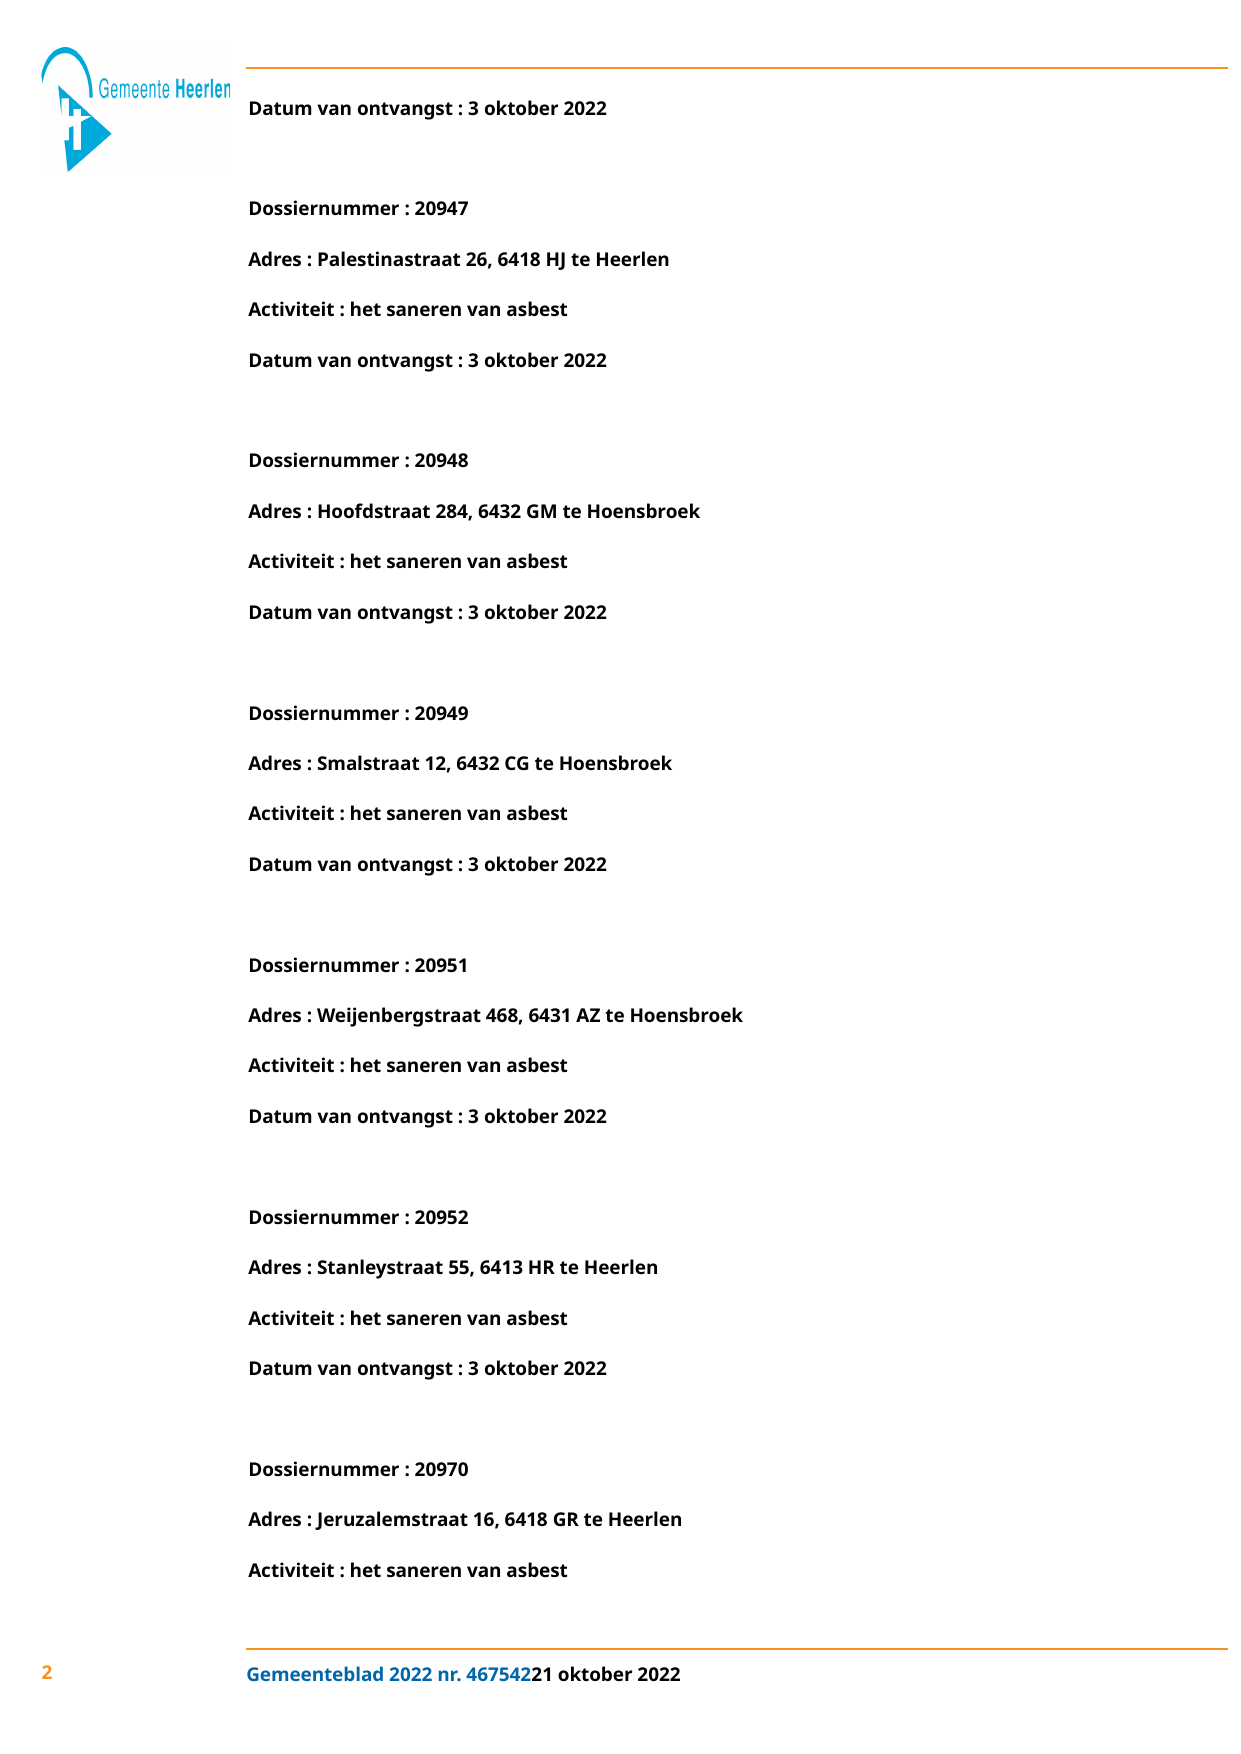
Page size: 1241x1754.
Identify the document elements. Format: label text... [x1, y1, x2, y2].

text Activiteit : het saneren van asbest [248, 296, 1152, 322]
text Datum van ontvangst : 3 oktober 2022 [248, 1355, 1152, 1381]
text Datum van ontvangst : 3 oktober 2022 [248, 599, 1152, 625]
text Activiteit : het saneren van asbest [248, 1053, 1152, 1078]
text Adres : Smalstraat 12, 6432 CG te Hoensbroek [248, 750, 1152, 776]
text Adres : Palestinastraat 26, 6418 HJ te Heerlen [248, 246, 1152, 272]
picture [41, 47, 231, 172]
text Activiteit : het saneren van asbest [248, 801, 1152, 826]
text Dossiernummer : 20970 [248, 1456, 1152, 1482]
text Datum van ontvangst : 3 oktober 2022 [248, 851, 1152, 877]
text Activiteit : het saneren van asbest [248, 1557, 1152, 1583]
text Dossiernummer : 20951 [248, 952, 1152, 978]
text Datum van ontvangst : 3 oktober 2022 [248, 95, 1152, 121]
text Dossiernummer : 20948 [248, 448, 1152, 473]
text Activiteit : het saneren van asbest [248, 548, 1152, 574]
text Adres : Weijenbergstraat 468, 6431 AZ te Hoensbroek [248, 1002, 1152, 1028]
text Dossiernummer : 20947 [248, 196, 1152, 221]
text Adres : Hoofdstraat 284, 6432 GM te Hoensbroek [248, 498, 1152, 524]
text Datum van ontvangst : 3 oktober 2022 [248, 1103, 1152, 1129]
text Datum van ontvangst : 3 oktober 2022 [248, 347, 1152, 373]
text Dossiernummer : 20952 [248, 1204, 1152, 1230]
text Adres : Jeruzalemstraat 16, 6418 GR te Heerlen [248, 1506, 1152, 1532]
text Adres : Stanleystraat 55, 6413 HR te Heerlen [248, 1254, 1152, 1280]
text Activiteit : het saneren van asbest [248, 1305, 1152, 1331]
text Dossiernummer : 20949 [248, 700, 1152, 726]
picture [41, 47, 59, 70]
